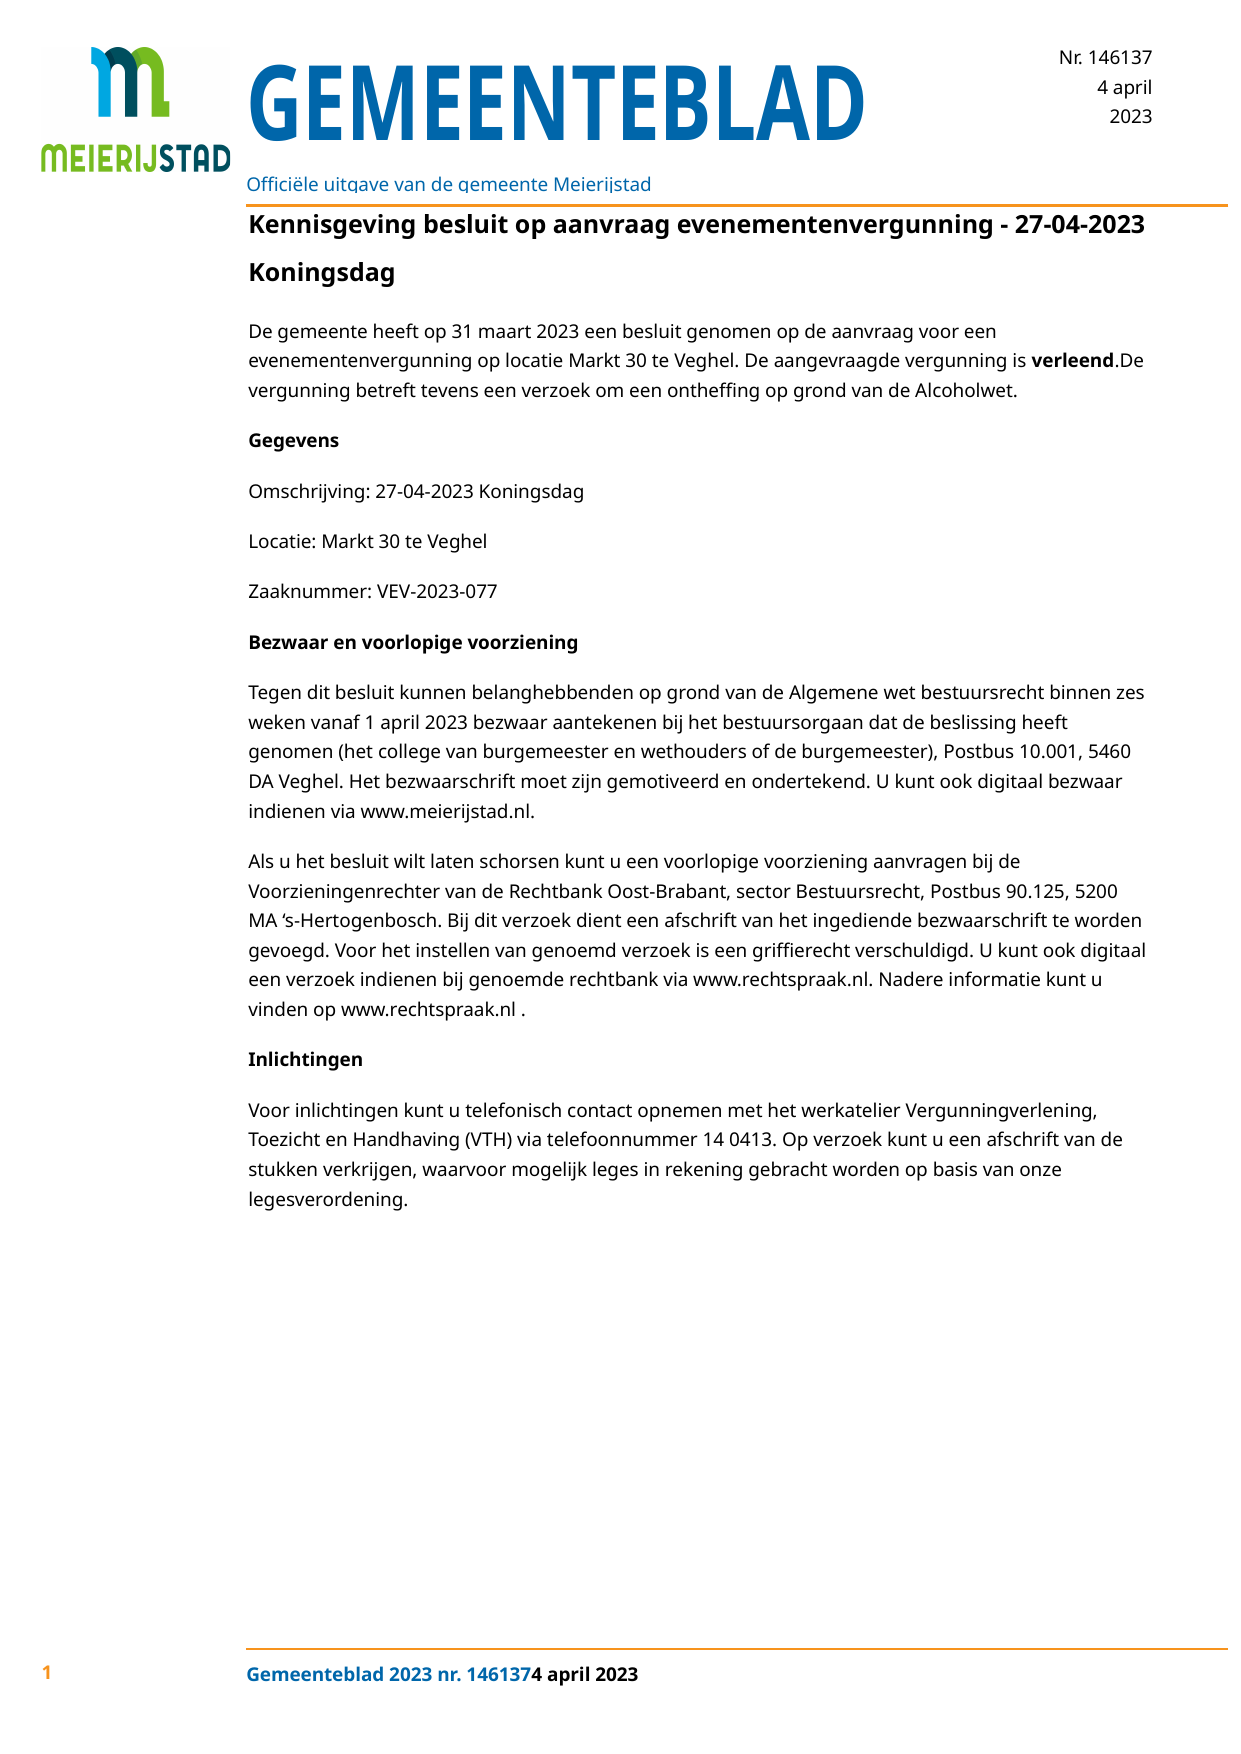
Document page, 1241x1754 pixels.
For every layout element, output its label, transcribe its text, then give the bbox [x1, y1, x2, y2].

text Locatie: Markt 30 te Veghel [248, 528, 1152, 554]
picture [41, 47, 231, 172]
text Kennisgeving besluit op aanvraag evenementenvergunning - 27-04-2023 Koningsdag [248, 207, 1152, 288]
text Voor inlichtingen kunt u telefonisch contact opnemen met het werkatelier Vergunningverlening, Toezicht en Handhaving (VTH) via telefoonnummer 14 0413. Op verzoek kunt u een afschrift van de stukken verkrijgen, waarvoor mogelijk leges in rekening gebracht worden op basis van onze legesverordening. [248, 1097, 1152, 1212]
text Bezwaar en voorlopige voorziening [248, 629, 1152, 655]
text Als u het besluit wilt laten schorsen kunt u een voorlopige voorziening aanvragen bij de Voorzieningenrechter van de Rechtbank Oost-Brabant, sector Bestuursrecht, Postbus 90.125, 5200 MA ‘s-Hertogenbosch. Bij dit verzoek dient een afschrift van het ingediende bezwaarschrift te worden gevoegd. Voor het instellen van genoemd verzoek is een griffierecht verschuldigd. U kunt ook digitaal een verzoek indienen bij genoemde rechtbank via www.rechtspraak.nl. Nadere informatie kunt u vinden op www.rechtspraak.nl . [248, 848, 1152, 1022]
text Gegevens [248, 427, 1152, 453]
text Tegen dit besluit kunnen belanghebbenden op grond van de Algemene wet bestuursrecht binnen zes weken vanaf 1 april 2023 bezwaar aantekenen bij het bestuursorgaan dat de beslissing heeft genomen (het college van burgemeester en wethouders of de burgemeester), Postbus 10.001, 5460 DA Veghel. Het bezwaarschrift moet zijn gemotiveerd en ondertekend. U kunt ook digitaal bezwaar indienen via www.meierijstad.nl. [248, 679, 1152, 824]
text Inlichtingen [248, 1047, 1152, 1072]
text Zaaknummer: VEV-2023-077 [248, 579, 1152, 604]
text De gemeente heeft op 31 maart 2023 een besluit genomen op de aanvraag voor een evenementenvergunning op locatie Markt 30 te Veghel. De aangevraagde vergunning is verleend.De vergunning betreft tevens een verzoek om een ontheffing op grond van de Alcoholwet. [248, 318, 1152, 403]
text Omschrijving: 27-04-2023 Koningsdag [248, 478, 1152, 504]
